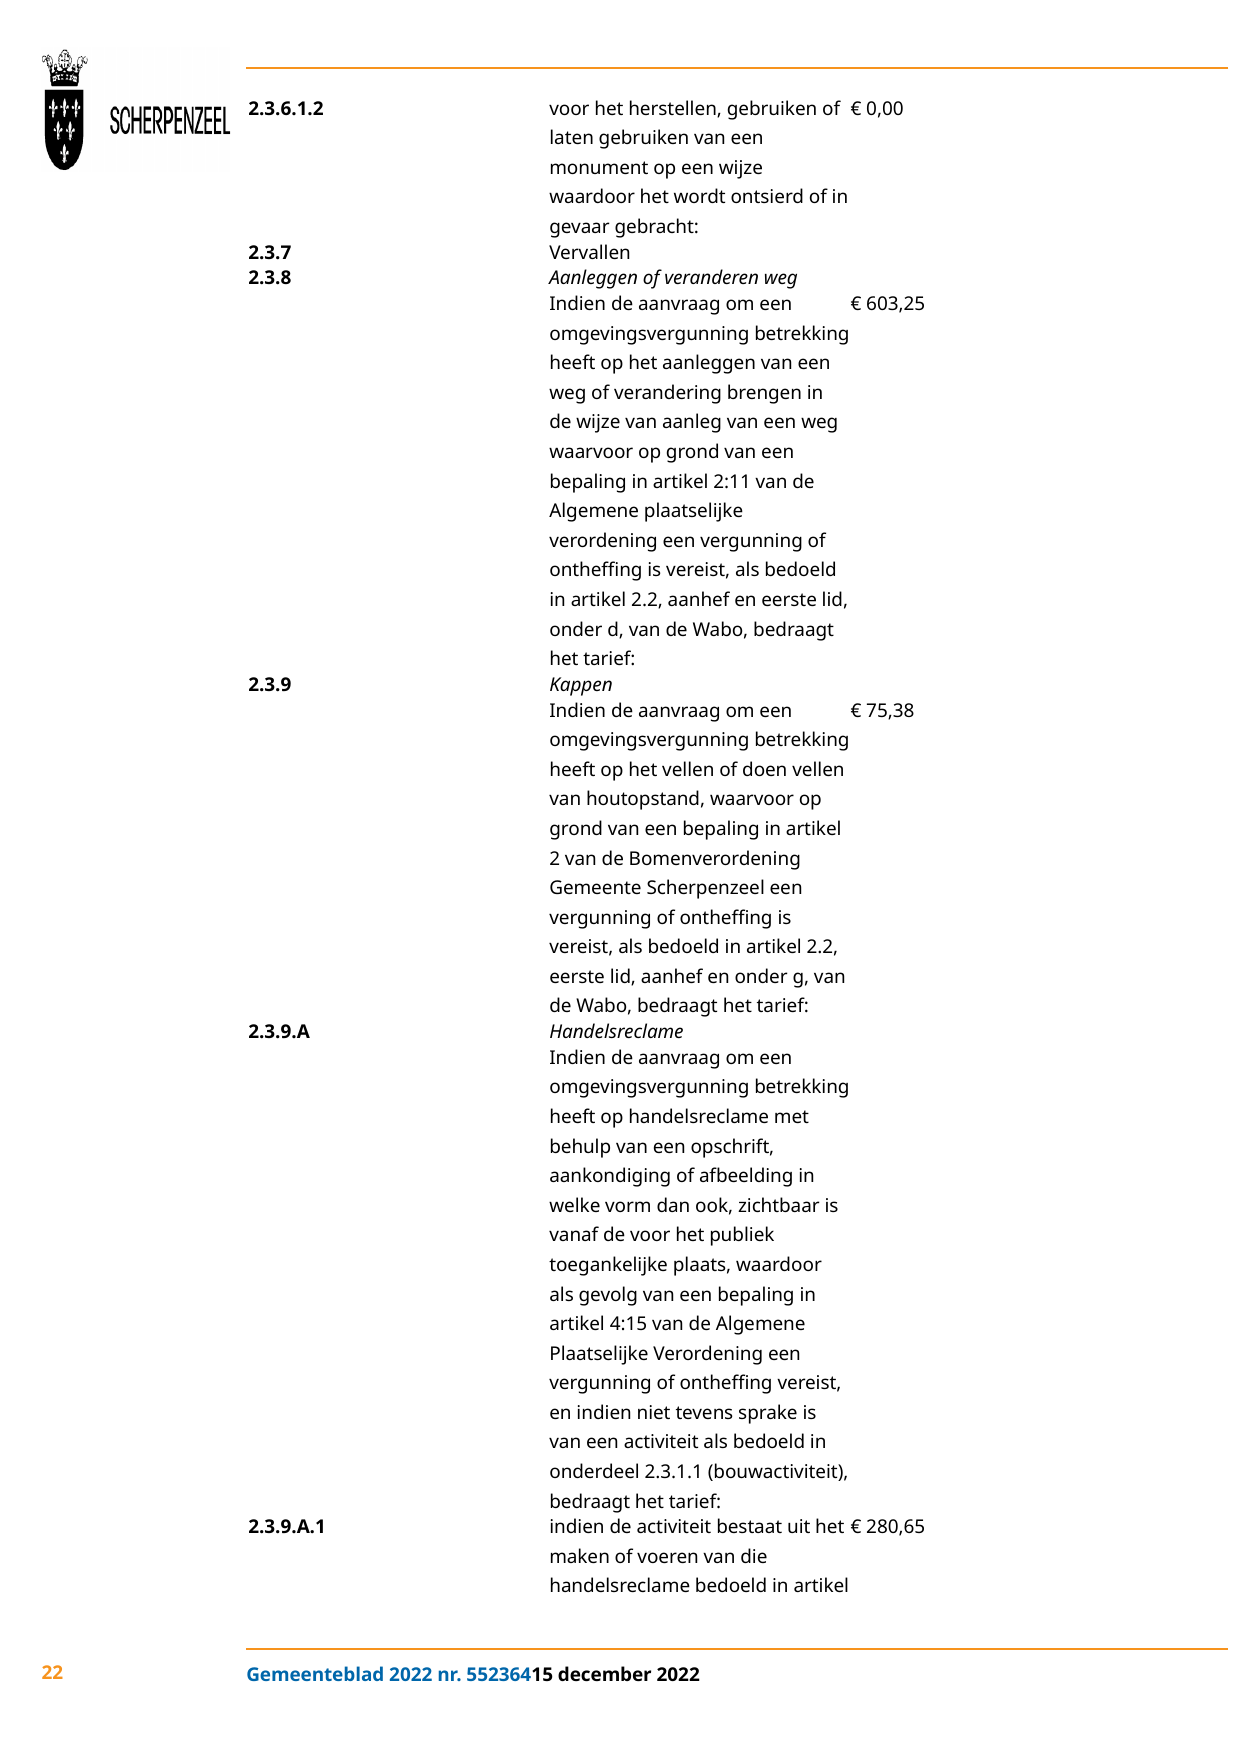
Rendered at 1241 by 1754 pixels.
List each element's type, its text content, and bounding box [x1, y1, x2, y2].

table_cell 2.3.9.A [248, 1018, 549, 1044]
table_cell Vervallen [549, 239, 850, 264]
table_cell [850, 1044, 1152, 1513]
table_cell [248, 1044, 549, 1513]
table_cell [850, 671, 1152, 697]
table_cell Indien de aanvraag om een omgevingsvergunning betrekking heeft op het aanleggen van een weg of verandering brengen in de wijze van aanleg van een weg waarvoor op grond van een bepaling in artikel 2:11 van de Algemene plaatselijke verordening een vergunning of ontheffing is vereist, als bedoeld in artikel 2.2, aanhef en eerste lid, onder d, van de Wabo, bedraagt het tarief: [549, 290, 850, 671]
table_cell 2.3.7 [248, 239, 549, 264]
table_cell Indien de aanvraag om een omgevingsvergunning betrekking heeft op handelsreclame met behulp van een opschrift, aankondiging of afbeelding in welke vorm dan ook, zichtbaar is vanaf de voor het publiek toegankelijke plaats, waardoor als gevolg van een bepaling in artikel 4:15 van de Algemene Plaatselijke Verordening een vergunning of ontheffing vereist, en indien niet tevens sprake is van een activiteit als bedoeld in onderdeel 2.3.1.1 (bouwactiviteit), bedraagt het tarief: [549, 1044, 850, 1513]
table_cell 2.3.9.A.1 [248, 1514, 549, 1598]
table_cell € 0,00 [850, 95, 1152, 239]
table_cell 2.3.9 [248, 671, 549, 697]
table_cell [850, 1018, 1152, 1044]
table_cell Indien de aanvraag om een omgevingsvergunning betrekking heeft op het vellen of doen vellen van houtopstand, waarvoor op grond van een bepaling in artikel 2 van de Bomenverordening Gemeente Scherpenzeel een vergunning of ontheffing is vereist, als bedoeld in artikel 2.2, eerste lid, aanhef en onder g, van de Wabo, bedraagt het tarief: [549, 697, 850, 1018]
table_cell voor het herstellen, gebruiken of laten gebruiken van een monument op een wijze waardoor het wordt ontsierd of in gevaar gebracht: [549, 95, 850, 239]
table_cell 2.3.6.1.2 [248, 95, 549, 239]
table_cell Handelsreclame [549, 1018, 850, 1044]
table_cell € 75,38 [850, 697, 1152, 1018]
picture [41, 47, 231, 172]
table_cell 2.3.8 [248, 265, 549, 290]
table_cell € 603,25 [850, 290, 1152, 671]
table_cell € 280,65 [850, 1514, 1152, 1598]
table_cell [248, 290, 549, 671]
table_cell [850, 265, 1152, 290]
table_cell Aanleggen of veranderen weg [549, 265, 850, 290]
table_cell [850, 239, 1152, 264]
table_cell [248, 697, 549, 1018]
table_cell Kappen [549, 671, 850, 697]
table_cell indien de activiteit bestaat uit het maken of voeren van die handelsreclame bedoeld in artikel [549, 1514, 850, 1598]
